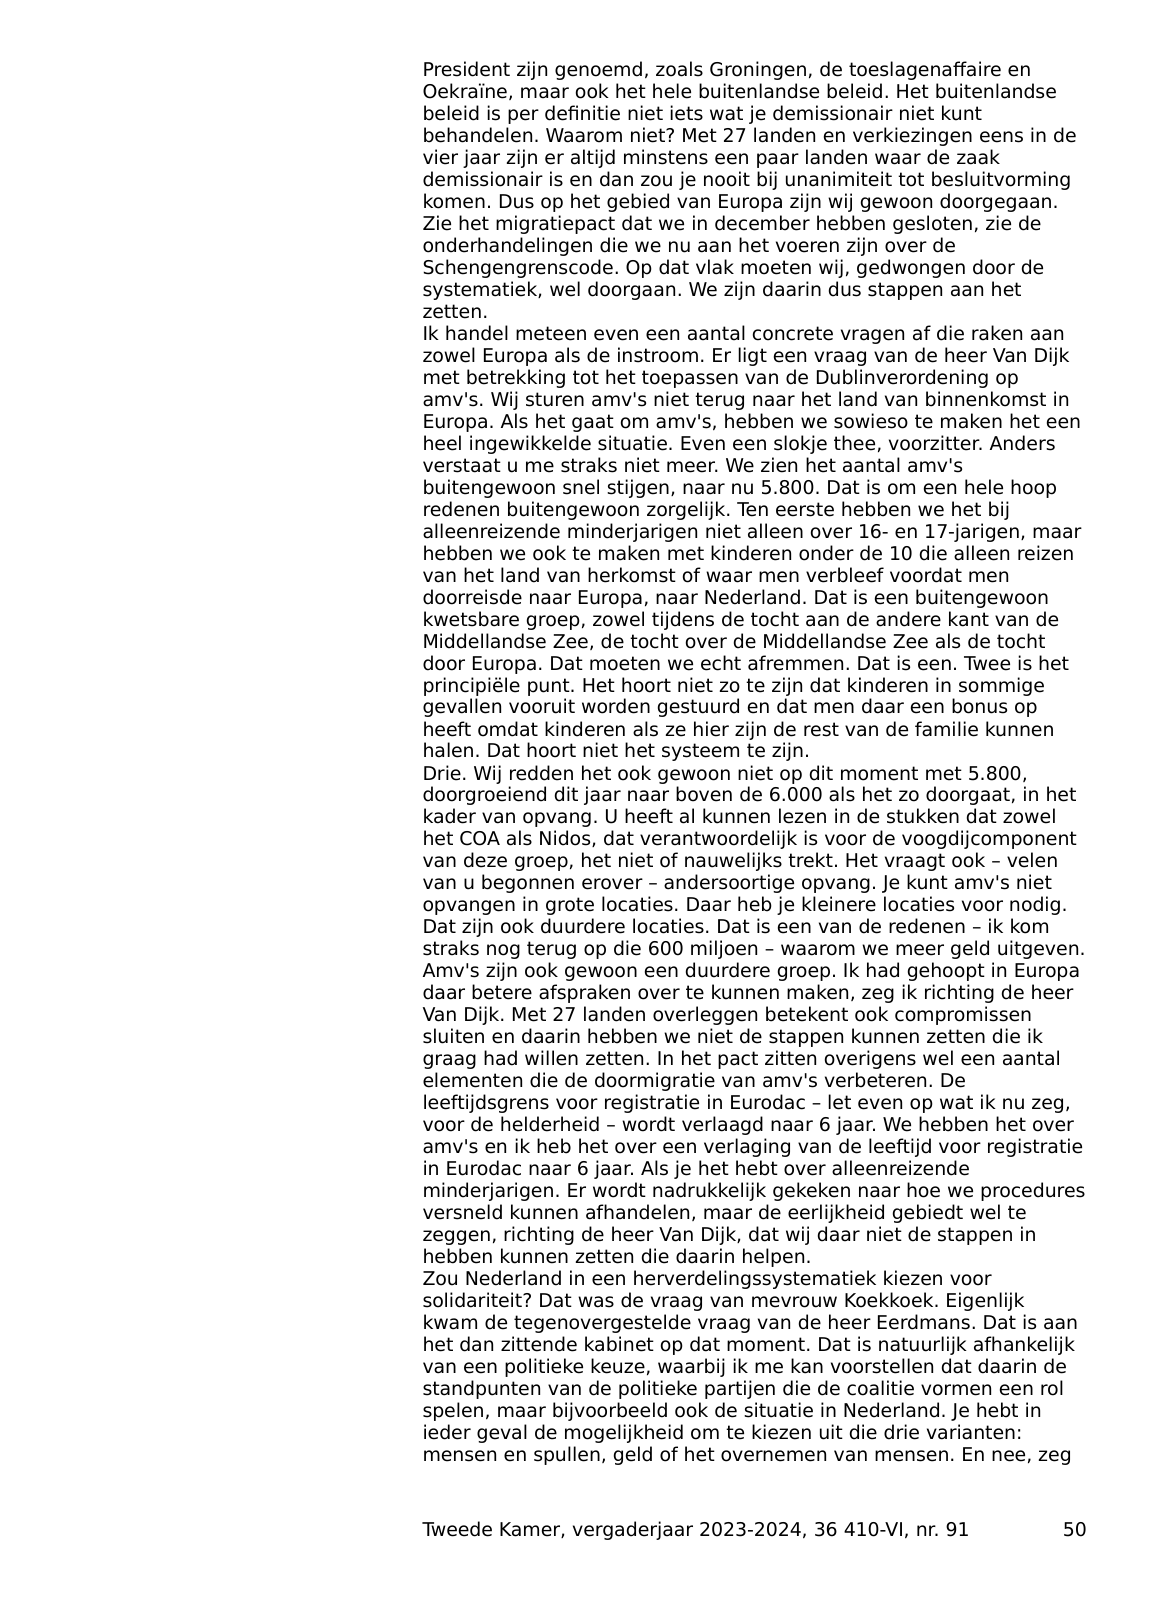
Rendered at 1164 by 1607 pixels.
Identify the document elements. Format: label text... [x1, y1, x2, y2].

text President zijn genoemd, zoals Groningen, de toeslagenaffaire en Oekraïne, maar ook het hele buitenlandse beleid. Het buitenlandse beleid is per definitie niet iets wat je demissionair niet kunt behandelen. Waarom niet? Met 27 landen en verkiezingen eens in de vier jaar zijn er altijd minstens een paar landen waar de zaak demissionair is en dan zou je nooit bij unanimiteit tot besluitvorming komen. Dus op het gebied van Europa zijn wij gewoon doorgegaan. Zie het migratiepact dat we in december hebben gesloten, zie de onderhandelingen die we nu aan het voeren zijn over de Schengengrenscode. Op dat vlak moeten wij, gedwongen door de systematiek, wel doorgaan. We zijn daarin dus stappen aan het zetten. [422, 59, 1087, 323]
text Drie. Wij redden het ook gewoon niet op dit moment met 5.800, doorgroeiend dit jaar naar boven de 6.000 als het zo doorgaat, in het kader van opvang. U heeft al kunnen lezen in de stukken dat zowel het COA als Nidos, dat verantwoordelijk is voor de voogdijcomponent van deze groep, het niet of nauwelijks trekt. Het vraagt ook – velen van u begonnen erover – andersoortige opvang. Je kunt amv's niet opvangen in grote locaties. Daar heb je kleinere locaties voor nodig. Dat zijn ook duurdere locaties. Dat is een van de redenen – ik kom straks nog terug op die 600 miljoen – waarom we meer geld uitgeven. Amv's zijn ook gewoon een duurdere groep. Ik had gehoopt in Europa daar betere afspraken over te kunnen maken, zeg ik richting de heer Van Dijk. Met 27 landen overleggen betekent ook compromissen sluiten en daarin hebben we niet de stappen kunnen zetten die ik graag had willen zetten. In het pact zitten overigens wel een aantal elementen die de doormigratie van amv's verbeteren. De leeftijdsgrens voor registratie in Eurodac – let even op wat ik nu zeg, voor de helderheid – wordt verlaagd naar 6 jaar. We hebben het over amv's en ik heb het over een verlaging van de leeftijd voor registratie in Eurodac naar 6 jaar. Als je het hebt over alleenreizende minderjarigen. Er wordt nadrukkelijk gekeken naar hoe we procedures versneld kunnen afhandelen, maar de eerlijkheid gebiedt wel te zeggen, richting de heer Van Dijk, dat wij daar niet de stappen in hebben kunnen zetten die daarin helpen. [422, 762, 1087, 1268]
text Ik handel meteen even een aantal concrete vragen af die raken aan zowel Europa als de instroom. Er ligt een vraag van de heer Van Dijk met betrekking tot het toepassen van de Dublinverordening op amv's. Wij sturen amv's niet terug naar het land van binnenkomst in Europa. Als het gaat om amv's, hebben we sowieso te maken het een heel ingewikkelde situatie. Even een slokje thee, voorzitter. Anders verstaat u me straks niet meer. We zien het aantal amv's buitengewoon snel stijgen, naar nu 5.800. Dat is om een hele hoop redenen buitengewoon zorgelijk. Ten eerste hebben we het bij alleenreizende minderjarigen niet alleen over 16- en 17-jarigen, maar hebben we ook te maken met kinderen onder de 10 die alleen reizen van het land van herkomst of waar men verbleef voordat men doorreisde naar Europa, naar Nederland. Dat is een buitengewoon kwetsbare groep, zowel tijdens de tocht aan de andere kant van de Middellandse Zee, de tocht over de Middellandse Zee als de tocht door Europa. Dat moeten we echt afremmen. Dat is een. Twee is het principiële punt. Het hoort niet zo te zijn dat kinderen in sommige gevallen vooruit worden gestuurd en dat men daar een bonus op heeft omdat kinderen als ze hier zijn de rest van de familie kunnen halen. Dat hoort niet het systeem te zijn. [422, 323, 1087, 762]
text Zou Nederland in een herverdelingssystematiek kiezen voor solidariteit? Dat was de vraag van mevrouw Koekkoek. Eigenlijk kwam de tegenovergestelde vraag van de heer Eerdmans. Dat is aan het dan zittende kabinet op dat moment. Dat is natuurlijk afhankelijk van een politieke keuze, waarbij ik me kan voorstellen dat daarin de standpunten van de politieke partijen die de coalitie vormen een rol spelen, maar bijvoorbeeld ook de situatie in Nederland. Je hebt in ieder geval de mogelijkheid om te kiezen uit die drie varianten: mensen en spullen, geld of het overnemen van mensen. En nee, zeg [422, 1268, 1087, 1466]
